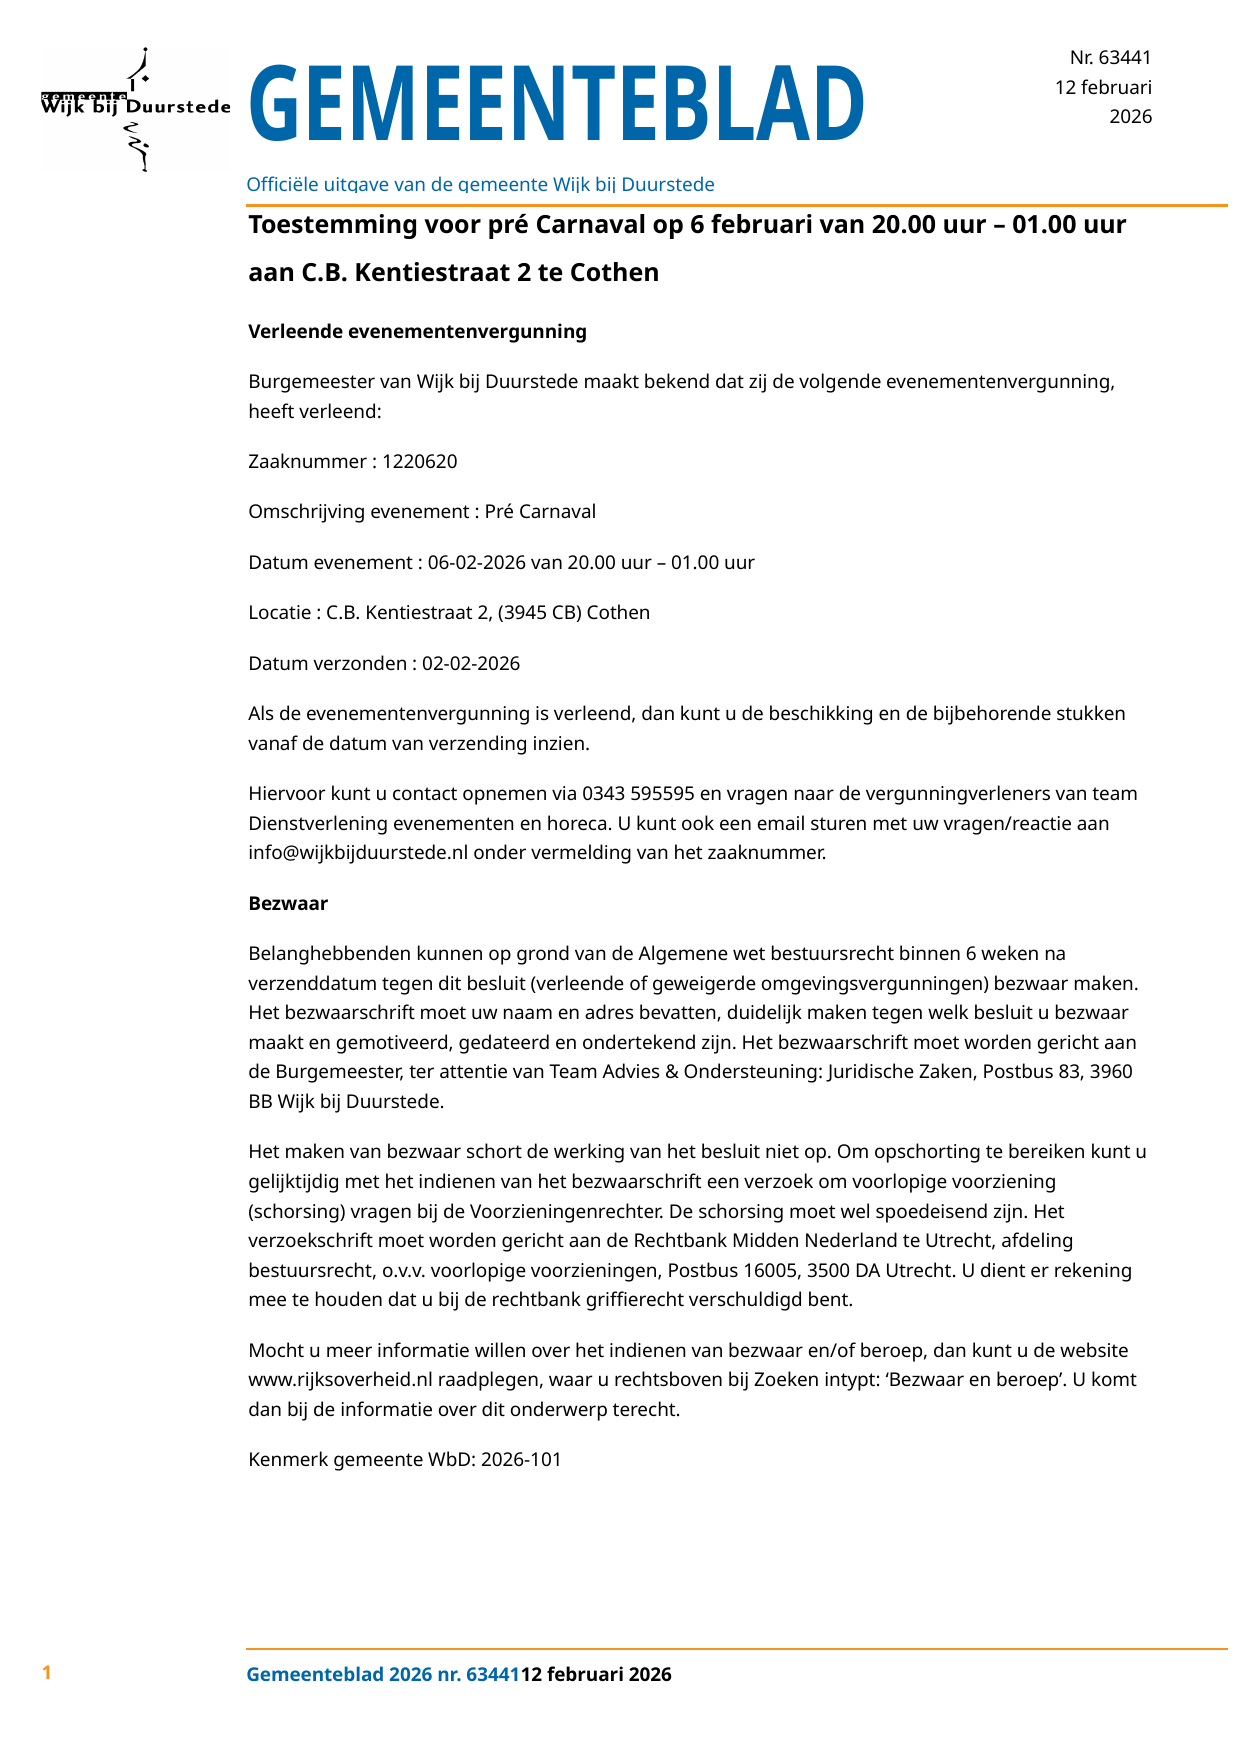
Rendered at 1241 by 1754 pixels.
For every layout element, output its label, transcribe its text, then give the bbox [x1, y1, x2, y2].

text Toestemming voor pré Carnaval op 6 februari van 20.00 uur – 01.00 uur aan C.B. Kentiestraat 2 te Cothen [248, 207, 1152, 288]
text Zaaknummer : 1220620 [248, 448, 1152, 474]
text Omschrijving evenement : Pré Carnaval [248, 499, 1152, 524]
text Kenmerk gemeente WbD: 2026-101 [248, 1447, 1152, 1472]
picture [41, 47, 231, 172]
text Belanghebbenden kunnen op grond van de Algemene wet bestuursrecht binnen 6 weken na verzenddatum tegen dit besluit (verleende of geweigerde omgevingsvergunningen) bezwaar maken. Het bezwaarschrift moet uw naam en adres bevatten, duidelijk maken tegen welk besluit u bezwaar maakt en gemotiveerd, gedateerd en ondertekend zijn. Het bezwaarschrift moet worden gericht aan de Burgemeester, ter attentie van Team Advies & Ondersteuning: Juridische Zaken, Postbus 83, 3960 BB Wijk bij Duurstede. [248, 940, 1152, 1114]
text Datum evenement : 06-02-2026 van 20.00 uur – 01.00 uur [248, 549, 1152, 575]
text Het maken van bezwaar schort de werking van het besluit niet op. Om opschorting te bereiken kunt u gelijktijdig met het indienen van het bezwaarschrift een verzoek om voorlopige voorziening (schorsing) vragen bij de Voorzieningenrechter. De schorsing moet wel spoedeisend zijn. Het verzoekschrift moet worden gericht aan de Rechtbank Midden Nederland te Utrecht, afdeling bestuursrecht, o.v.v. voorlopige voorzieningen, Postbus 16005, 3500 DA Utrecht. U dient er rekening mee te houden dat u bij de rechtbank griffierecht verschuldigd bent. [248, 1139, 1152, 1312]
text Datum verzonden : 02-02-2026 [248, 650, 1152, 676]
text Burgemeester van Wijk bij Duurstede maakt bekend dat zij de volgende evenementenvergunning, heeft verleend: [248, 368, 1152, 424]
text Mocht u meer informatie willen over het indienen van bezwaar en/of beroep, dan kunt u de website www.rijksoverheid.nl raadplegen, waar u rechtsboven bij Zoeken intypt: ‘Bezwaar en beroep’. U komt dan bij de informatie over dit onderwerp terecht. [248, 1337, 1152, 1422]
text Verleende evenementenvergunning [248, 318, 1152, 344]
text Locatie : C.B. Kentiestraat 2, (3945 CB) Cothen [248, 599, 1152, 625]
text Hiervoor kunt u contact opnemen via 0343 595595 en vragen naar de vergunningverleners van team Dienstverlening evenementen en horeca. U kunt ook een email sturen met uw vragen/reactie aan info@wijkbijduurstede.nl onder vermelding van het zaaknummer. [248, 780, 1152, 865]
text Als de evenementenvergunning is verleend, dan kunt u de beschikking en de bijbehorende stukken vanaf de datum van verzending inzien. [248, 700, 1152, 756]
text Bezwaar [248, 890, 1152, 916]
